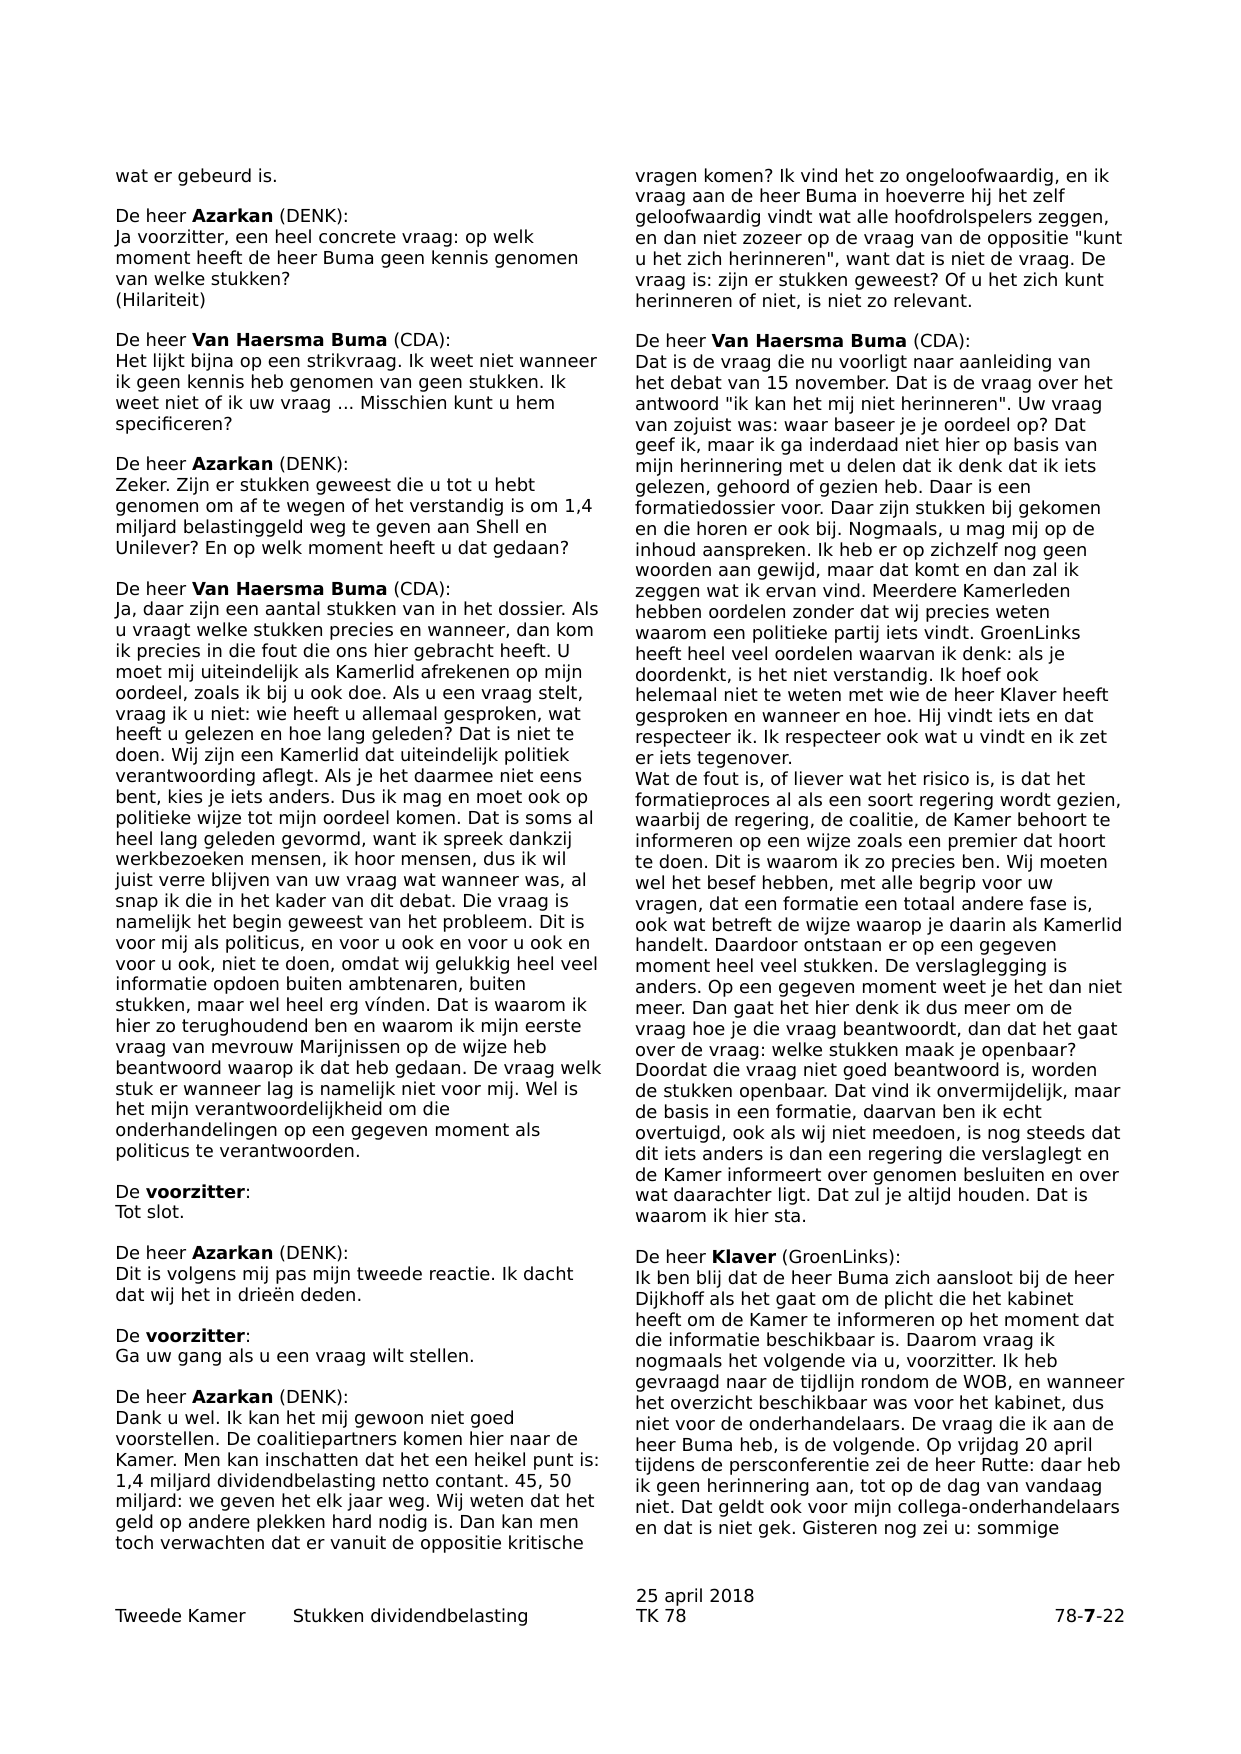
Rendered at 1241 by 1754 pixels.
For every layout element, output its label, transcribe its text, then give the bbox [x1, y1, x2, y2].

text De heer Azarkan (DENK): [115, 454, 605, 475]
text Wat de fout is, of liever wat het risico is, is dat het formatieproces al als een soort regering wordt gezien, waarbij de regering, de coalitie, de Kamer behoort te informeren op een wijze zoals een premier dat hoort te doen. Dit is waarom ik zo precies ben. Wij moeten wel het besef hebben, met alle begrip voor uw vragen, dat een formatie een totaal andere fase is, ook wat betreft de wijze waarop je daarin als Kamerlid handelt. Daardoor ontstaan er op een gegeven moment heel veel stukken. De verslaglegging is anders. Op een gegeven moment weet je het dan niet meer. Dan gaat het hier denk ik dus meer om de vraag hoe je die vraag beantwoordt, dan dat het gaat over de vraag: welke stukken maak je openbaar? Doordat die vraag niet goed beantwoord is, worden de stukken openbaar. Dat vind ik onvermijdelijk, maar de basis in een formatie, daarvan ben ik echt overtuigd, ook als wij niet meedoen, is nog steeds dat dit iets anders is dan een regering die verslaglegt en de Kamer informeert over genomen besluiten en over wat daarachter ligt. Dat zul je altijd houden. Dat is waarom ik hier sta. [635, 768, 1125, 1227]
text Dank u wel. Ik kan het mij gewoon niet goed voorstellen. De coalitiepartners komen hier naar de Kamer. Men kan inschatten dat het een heikel punt is: 1,4 miljard dividendbelasting netto contant. 45, 50 miljard: we geven het elk jaar weg. Wij weten dat het geld op andere plekken hard nodig is. Dan kan men toch verwachten dat er vanuit de oppositie kritische [115, 1408, 605, 1554]
text De heer Van Haersma Buma (CDA): [635, 331, 1125, 352]
text Zeker. Zijn er stukken geweest die u tot u hebt genomen om af te wegen of het verstandig is om 1,4 miljard belastinggeld weg te geven aan Shell en Unilever? En op welk moment heeft u dat gedaan? [115, 475, 605, 558]
text De heer Van Haersma Buma (CDA): [115, 578, 605, 599]
text Ja, daar zijn een aantal stukken van in het dossier. Als u vraagt welke stukken precies en wanneer, dan kom ik precies in die fout die ons hier gebracht heeft. U moet mij uiteindelijk als Kamerlid afrekenen op mijn oordeel, zoals ik bij u ook doe. Als u een vraag stelt, vraag ik u niet: wie heeft u allemaal gesproken, wat heeft u gelezen en hoe lang geleden? Dat is niet te doen. Wij zijn een Kamerlid dat uiteindelijk politiek verantwoording aflegt. Als je het daarmee niet eens bent, kies je iets anders. Dus ik mag en moet ook op politieke wijze tot mijn oordeel komen. Dat is soms al heel lang geleden gevormd, want ik spreek dankzij werkbezoeken mensen, ik hoor mensen, dus ik wil juist verre blijven van uw vraag wat wanneer was, al snap ik die in het kader van dit debat. Die vraag is namelijk het begin geweest van het probleem. Dit is voor mij als politicus, en voor u ook en voor u ook en voor u ook, niet te doen, omdat wij gelukkig heel veel informatie opdoen buiten ambtenaren, buiten stukken, maar wel heel erg vínden. Dat is waarom ik hier zo terughoudend ben en waarom ik mijn eerste vraag van mevrouw Marijnissen op de wijze heb beantwoord waarop ik dat heb gedaan. De vraag welk stuk er wanneer lag is namelijk niet voor mij. Wel is het mijn verantwoordelijkheid om die onderhandelingen op een gegeven moment als politicus te verantwoorden. [115, 599, 605, 1162]
text Dat is de vraag die nu voorligt naar aanleiding van het debat van 15 november. Dat is de vraag over het antwoord "ik kan het mij niet herinneren". Uw vraag van zojuist was: waar baseer je je oordeel op? Dat geef ik, maar ik ga inderdaad niet hier op basis van mijn herinnering met u delen dat ik denk dat ik iets gelezen, gehoord of gezien heb. Daar is een formatiedossier voor. Daar zijn stukken bij gekomen en die horen er ook bij. Nogmaals, u mag mij op de inhoud aanspreken. Ik heb er op zichzelf nog geen woorden aan gewijd, maar dat komt en dan zal ik zeggen wat ik ervan vind. Meerdere Kamerleden hebben oordelen zonder dat wij precies weten waarom een politieke partij iets vindt. GroenLinks heeft heel veel oordelen waarvan ik denk: als je doordenkt, is het niet verstandig. Ik hoef ook helemaal niet te weten met wie de heer Klaver heeft gesproken en wanneer en hoe. Hij vindt iets en dat respecteer ik. Ik respecteer ook wat u vindt en ik zet er iets tegenover. [635, 352, 1125, 768]
text Het lijkt bijna op een strikvraag. Ik weet niet wanneer ik geen kennis heb genomen van geen stukken. Ik weet niet of ik uw vraag ... Misschien kunt u hem specificeren? [115, 351, 605, 434]
text Dit is volgens mij pas mijn tweede reactie. Ik dacht dat wij het in drieën deden. [115, 1264, 605, 1306]
text vragen komen? Ik vind het zo ongeloofwaardig, en ik vraag aan de heer Buma in hoeverre hij het zelf geloofwaardig vindt wat alle hoofdrolspelers zeggen, en dan niet zozeer op de vraag van de oppositie "kunt u het zich herinneren", want dat is niet de vraag. De vraag is: zijn er stukken geweest? Of u het zich kunt herinneren of niet, is niet zo relevant. [635, 165, 1125, 311]
text De voorzitter: [115, 1326, 605, 1346]
text De heer Azarkan (DENK): [115, 1387, 605, 1408]
text De voorzitter: [115, 1182, 605, 1202]
text wat er gebeurd is. [115, 165, 605, 186]
text Ga uw gang als u een vraag wilt stellen. [115, 1346, 605, 1367]
text Ik ben blij dat de heer Buma zich aansloot bij de heer Dijkhoff als het gaat om de plicht die het kabinet heeft om de Kamer te informeren op het moment dat die informatie beschikbaar is. Daarom vraag ik nogmaals het volgende via u, voorzitter. Ik heb gevraagd naar de tijdlijn rondom de WOB, en wanneer het overzicht beschikbaar was voor het kabinet, dus niet voor de onderhandelaars. De vraag die ik aan de heer Buma heb, is de volgende. Op vrijdag 20 april tijdens de persconferentie zei de heer Rutte: daar heb ik geen herinnering aan, tot op de dag van vandaag niet. Dat geldt ook voor mijn collega-onderhandelaars en dat is niet gek. Gisteren nog zei u: sommige [635, 1268, 1125, 1538]
text (Hilariteit) [115, 289, 605, 310]
text De heer Azarkan (DENK): [115, 206, 605, 227]
text De heer Klaver (GroenLinks): [635, 1247, 1125, 1268]
text Tot slot. [115, 1202, 605, 1223]
text Ja voorzitter, een heel concrete vraag: op welk moment heeft de heer Buma geen kennis genomen van welke stukken? [115, 227, 605, 289]
text De heer Azarkan (DENK): [115, 1243, 605, 1264]
text De heer Van Haersma Buma (CDA): [115, 330, 605, 351]
